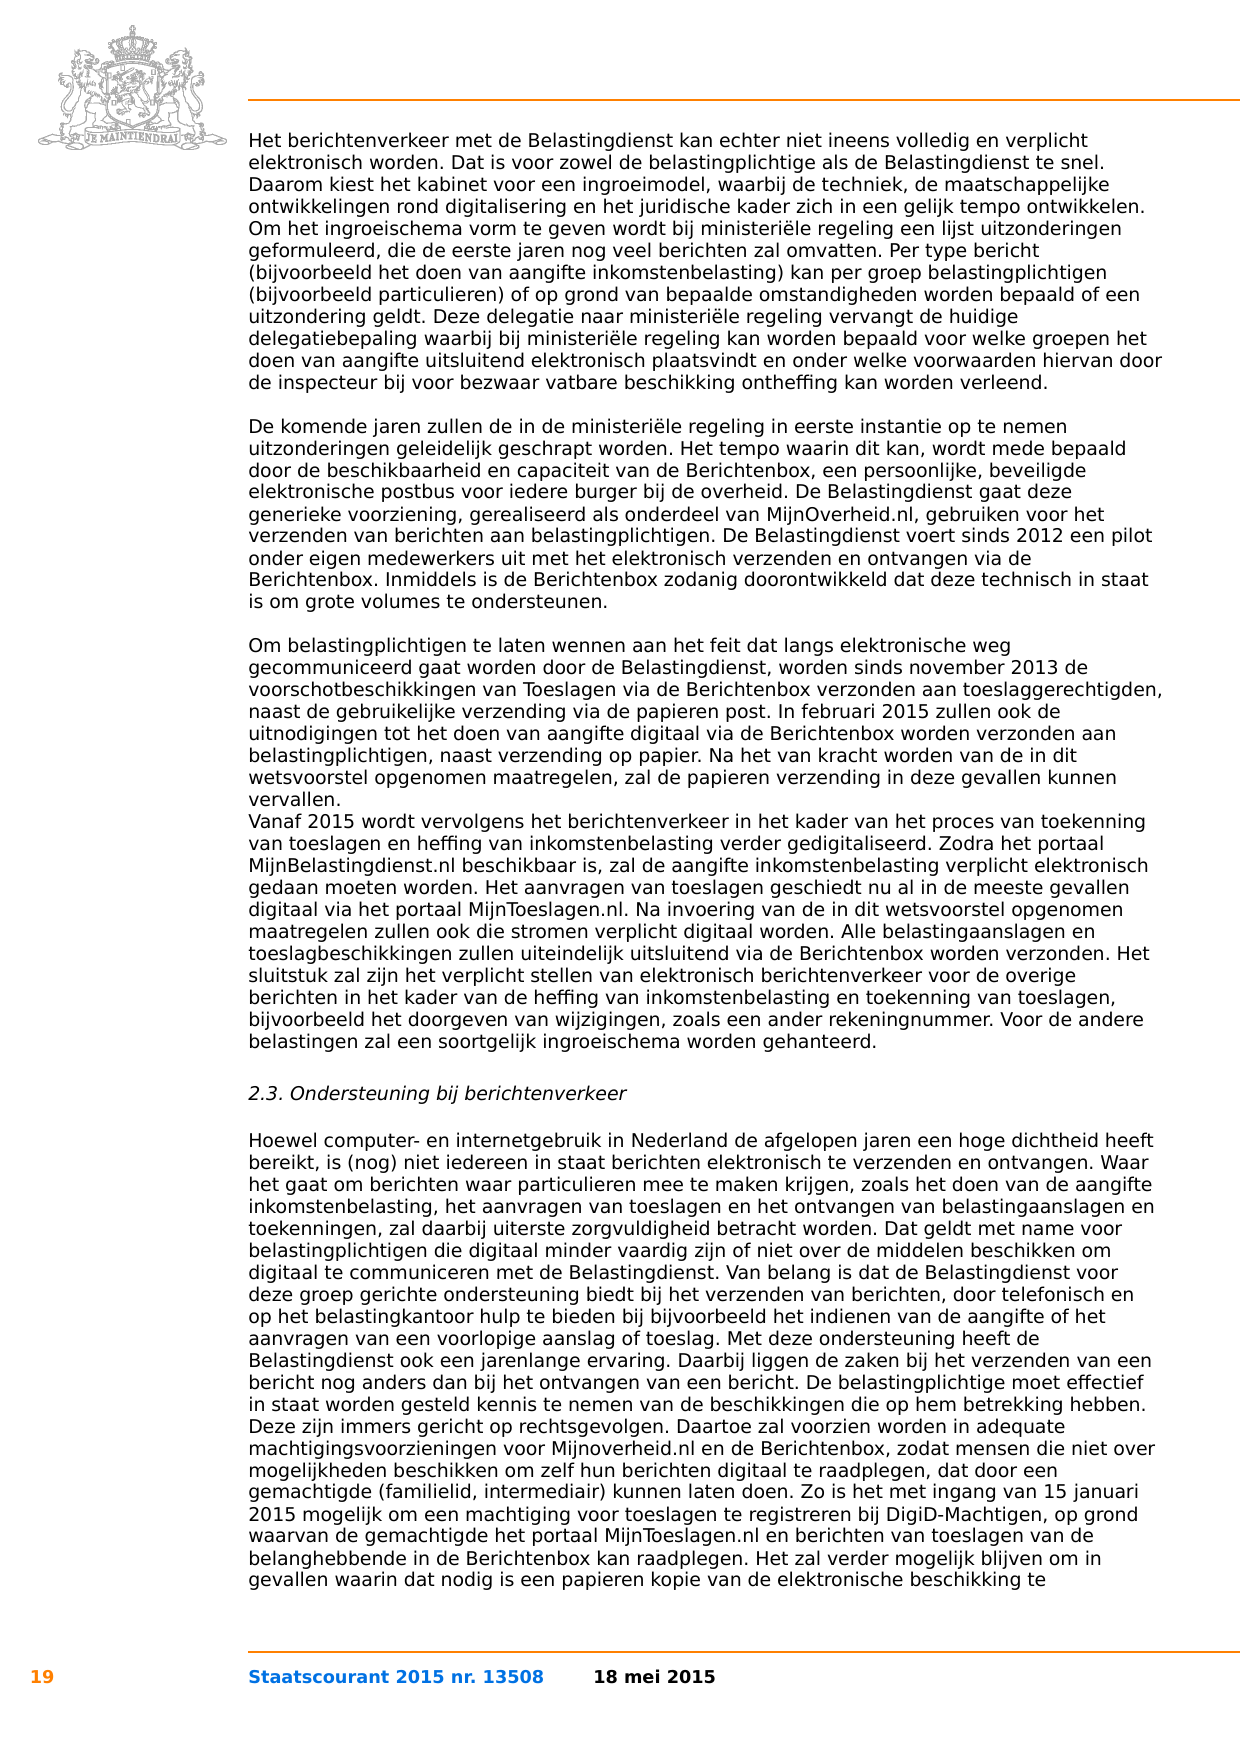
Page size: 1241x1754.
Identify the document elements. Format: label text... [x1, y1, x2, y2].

subtitle 2.3. Ondersteuning bij berichtenverkeer [248, 1083, 1163, 1105]
text Hoewel computer- en internetgebruik in Nederland de afgelopen jaren een hoge dichtheid heeft bereikt, is (nog) niet iedereen in staat berichten elektronisch te verzenden en ontvangen. Waar het gaat om berichten waar particulieren mee te maken krijgen, zoals het doen van de aangifte inkomstenbelasting, het aanvragen van toeslagen en het ontvangen van belastingaanslagen en toekenningen, zal daarbij uiterste zorgvuldigheid betracht worden. Dat geldt met name voor belastingplichtigen die digitaal minder vaardig zijn of niet over de middelen beschikken om digitaal te communiceren met de Belastingdienst. Van belang is dat de Belastingdienst voor deze groep gerichte ondersteuning biedt bij het verzenden van berichten, door telefonisch en op het belastingkantoor hulp te bieden bij bijvoorbeeld het indienen van de aangifte of het aanvragen van een voorlopige aanslag of toeslag. Met deze ondersteuning heeft de Belastingdienst ook een jarenlange ervaring. Daarbij liggen de zaken bij het verzenden van een bericht nog anders dan bij het ontvangen van een bericht. De belastingplichtige moet effectief in staat worden gesteld kennis te nemen van de beschikkingen die op hem betrekking hebben. Deze zijn immers gericht op rechtsgevolgen. Daartoe zal voorzien worden in adequate machtigingsvoorzieningen voor Mijnoverheid.nl en de Berichtenbox, zodat mensen die niet over mogelijkheden beschikken om zelf hun berichten digitaal te raadplegen, dat door een gemachtigde (familielid, intermediair) kunnen laten doen. Zo is het met ingang van 15 januari 2015 mogelijk om een machtiging voor toeslagen te registreren bij DigiD-Machtigen, op grond waarvan de gemachtigde het portaal MijnToeslagen.nl en berichten van toeslagen van de belanghebbende in de Berichtenbox kan raadplegen. Het zal verder mogelijk blijven om in gevallen waarin dat nodig is een papieren kopie van de elektronische beschikking te [248, 1130, 1163, 1591]
text Vanaf 2015 wordt vervolgens het berichtenverkeer in het kader van het proces van toekenning van toeslagen en heffing van inkomstenbelasting verder gedigitaliseerd. Zodra het portaal MijnBelastingdienst.nl beschikbaar is, zal de aangifte inkomstenbelasting verplicht elektronisch gedaan moeten worden. Het aanvragen van toeslagen geschiedt nu al in de meeste gevallen digitaal via het portaal MijnToeslagen.nl. Na invoering van de in dit wetsvoorstel opgenomen maatregelen zullen ook die stromen verplicht digitaal worden. Alle belastingaanslagen en toeslagbeschikkingen zullen uiteindelijk uitsluitend via de Berichtenbox worden verzonden. Het sluitstuk zal zijn het verplicht stellen van elektronisch berichtenverkeer voor de overige berichten in het kader van de heffing van inkomstenbelasting en toekenning van toeslagen, bijvoorbeeld het doorgeven van wijzigingen, zoals een ander rekeningnummer. Voor de andere belastingen zal een soortgelijk ingroeischema worden gehanteerd. [248, 811, 1163, 1053]
picture [38, 25, 227, 150]
text Het berichtenverkeer met de Belastingdienst kan echter niet ineens volledig en verplicht elektronisch worden. Dat is voor zowel de belastingplichtige als de Belastingdienst te snel. Daarom kiest het kabinet voor een ingroeimodel, waarbij de techniek, de maatschappelijke ontwikkelingen rond digitalisering en het juridische kader zich in een gelijk tempo ontwikkelen. Om het ingroeischema vorm te geven wordt bij ministeriële regeling een lijst uitzonderingen geformuleerd, die de eerste jaren nog veel berichten zal omvatten. Per type bericht (bijvoorbeeld het doen van aangifte inkomstenbelasting) kan per groep belastingplichtigen (bijvoorbeeld particulieren) of op grond van bepaalde omstandigheden worden bepaald of een uitzondering geldt. Deze delegatie naar ministeriële regeling vervangt de huidige delegatiebepaling waarbij bij ministeriële regeling kan worden bepaald voor welke groepen het doen van aangifte uitsluitend elektronisch plaatsvindt en onder welke voorwaarden hiervan door de inspecteur bij voor bezwaar vatbare beschikking ontheffing kan worden verleend. [248, 130, 1163, 394]
text De komende jaren zullen de in de ministeriële regeling in eerste instantie op te nemen uitzonderingen geleidelijk geschrapt worden. Het tempo waarin dit kan, wordt mede bepaald door de beschikbaarheid en capaciteit van de Berichtenbox, een persoonlijke, beveiligde elektronische postbus voor iedere burger bij de overheid. De Belastingdienst gaat deze generieke voorziening, gerealiseerd als onderdeel van MijnOverheid.nl, gebruiken voor het verzenden van berichten aan belastingplichtigen. De Belastingdienst voert sinds 2012 een pilot onder eigen medewerkers uit met het elektronisch verzenden en ontvangen via de Berichtenbox. Inmiddels is de Berichtenbox zodanig doorontwikkeld dat deze technisch in staat is om grote volumes te ondersteunen. [248, 416, 1163, 613]
text Om belastingplichtigen te laten wennen aan het feit dat langs elektronische weg gecommuniceerd gaat worden door de Belastingdienst, worden sinds november 2013 de voorschotbeschikkingen van Toeslagen via de Berichtenbox verzonden aan toeslaggerechtigden, naast de gebruikelijke verzending via de papieren post. In februari 2015 zullen ook de uitnodigingen tot het doen van aangifte digitaal via de Berichtenbox worden verzonden aan belastingplichtigen, naast verzending op papier. Na het van kracht worden van de in dit wetsvoorstel opgenomen maatregelen, zal de papieren verzending in deze gevallen kunnen vervallen. [248, 635, 1163, 811]
